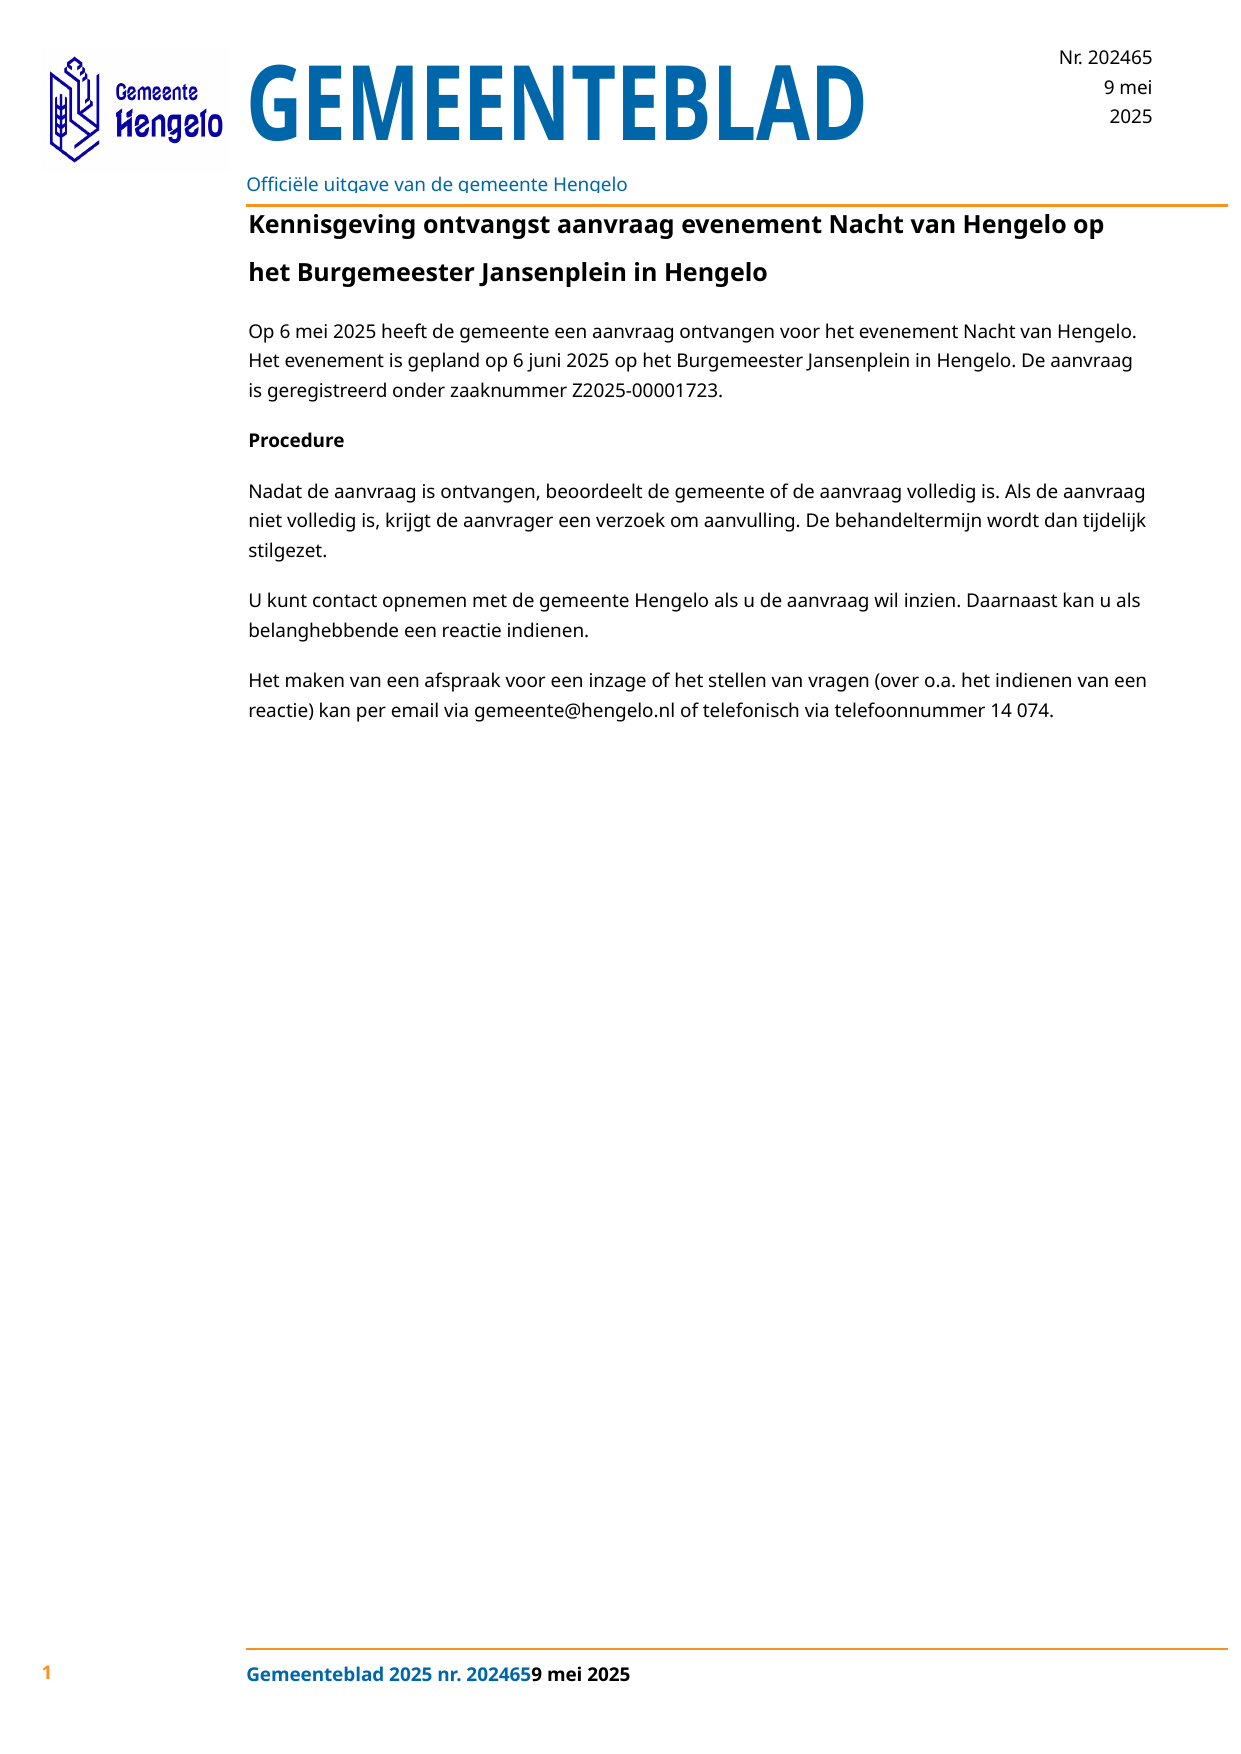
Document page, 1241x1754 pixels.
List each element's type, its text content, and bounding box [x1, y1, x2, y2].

text U kunt contact opnemen met de gemeente Hengelo als u de aanvraag wil inzien. Daarnaast kan u als belanghebbende een reactie indienen. [248, 587, 1152, 643]
text Nadat de aanvraag is ontvangen, beoordeelt de gemeente of de aanvraag volledig is. Als de aanvraag niet volledig is, krijgt de aanvrager een verzoek om aanvulling. De behandeltermijn wordt dan tijdelijk stilgezet. [248, 478, 1152, 563]
text Op 6 mei 2025 heeft de gemeente een aanvraag ontvangen voor het evenement Nacht van Hengelo. Het evenement is gepland op 6 juni 2025 op het Burgemeester Jansenplein in Hengelo. De aanvraag is geregistreerd onder zaaknummer Z2025-00001723. [248, 318, 1152, 403]
text Procedure [248, 427, 1152, 453]
text Kennisgeving ontvangst aanvraag evenement Nacht van Hengelo op het Burgemeester Jansenplein in Hengelo [248, 207, 1152, 288]
picture [41, 47, 231, 172]
text Het maken van een afspraak voor een inzage of het stellen van vragen (over o.a. het indienen van een reactie) kan per email via gemeente@hengelo.nl of telefonisch via telefoonnummer 14 074. [248, 667, 1152, 723]
